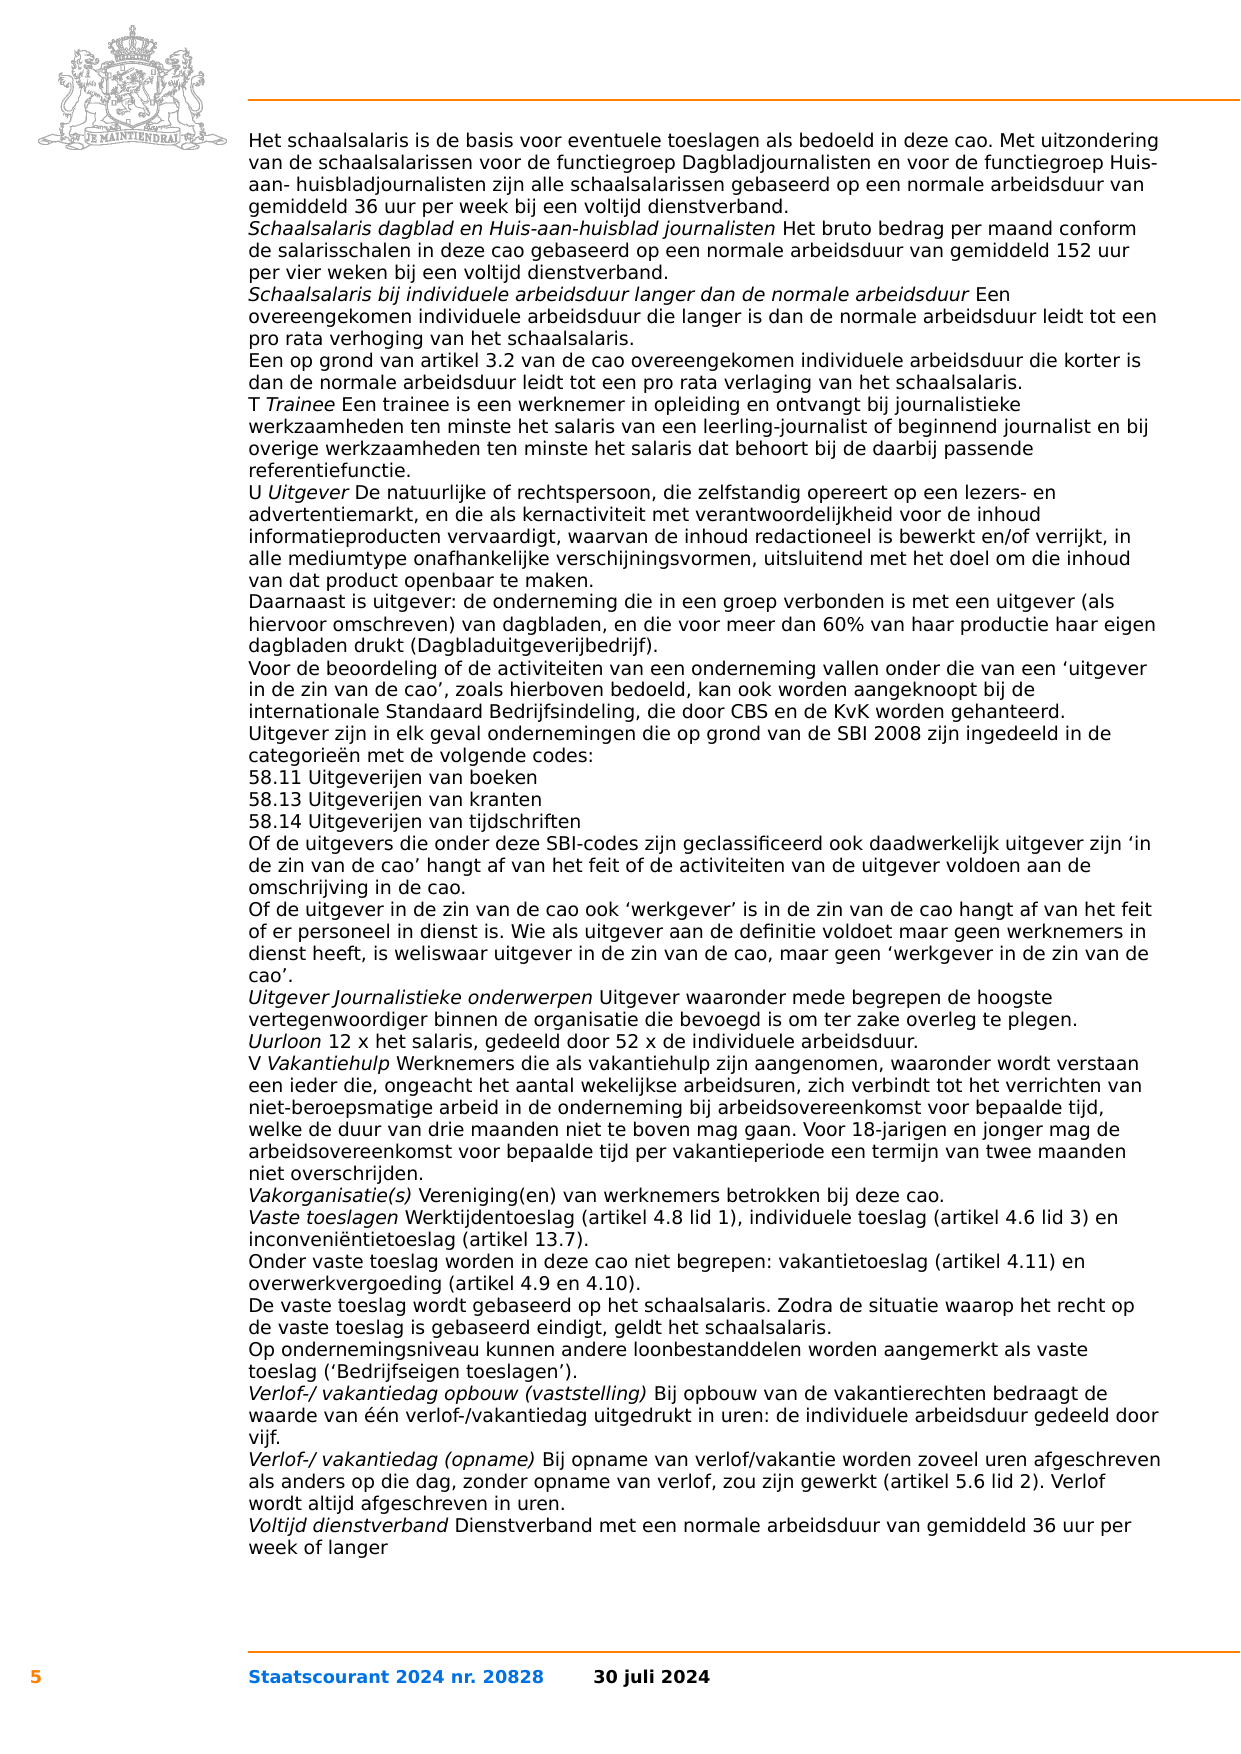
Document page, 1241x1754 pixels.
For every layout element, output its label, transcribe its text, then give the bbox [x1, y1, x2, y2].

text Voltijd dienstverband Dienstverband met een normale arbeidsduur van gemiddeld 36 uur per week of langer [248, 1514, 1163, 1558]
text U Uitgever De natuurlijke of rechtspersoon, die zelfstandig opereert op een lezers- en advertentiemarkt, en die als kernactiviteit met verantwoordelijkheid voor de inhoud informatieproducten vervaardigt, waarvan de inhoud redactioneel is bewerkt en/of verrijkt, in alle mediumtype onafhankelijke verschijningsvormen, uitsluitend met het doel om die inhoud van dat product openbaar te maken. [248, 482, 1163, 591]
text Op ondernemingsniveau kunnen andere loonbestanddelen worden aangemerkt als vaste toeslag (‘Bedrijfseigen toeslagen’). [248, 1339, 1163, 1383]
text De vaste toeslag wordt gebaseerd op het schaalsalaris. Zodra de situatie waarop het recht op de vaste toeslag is gebaseerd eindigt, geldt het schaalsalaris. [248, 1295, 1163, 1339]
text Verlof-/ vakantiedag (opname) Bij opname van verlof/vakantie worden zoveel uren afgeschreven als anders op die dag, zonder opname van verlof, zou zijn gewerkt (artikel 5.6 lid 2). Verlof wordt altijd afgeschreven in uren. [248, 1449, 1163, 1514]
text Vakorganisatie(s) Vereniging(en) van werknemers betrokken bij deze cao. [248, 1185, 1163, 1207]
text Onder vaste toeslag worden in deze cao niet begrepen: vakantietoeslag (artikel 4.11) en overwerkvergoeding (artikel 4.9 en 4.10). [248, 1251, 1163, 1295]
text Voor de beoordeling of de activiteiten van een onderneming vallen onder die van een ‘uitgever in de zin van de cao’, zoals hierboven bedoeld, kan ook worden aangeknoopt bij de internationale Standaard Bedrijfsindeling, die door CBS en de KvK worden gehanteerd. [248, 657, 1163, 723]
text Uitgever Journalistieke onderwerpen Uitgever waaronder mede begrepen de hoogste vertegenwoordiger binnen de organisatie die bevoegd is om ter zake overleg te plegen. [248, 987, 1163, 1031]
text Uitgever zijn in elk geval ondernemingen die op grond van de SBI 2008 zijn ingedeeld in de categorieën met de volgende codes: [248, 723, 1163, 767]
text Een op grond van artikel 3.2 van de cao overeengekomen individuele arbeidsduur die korter is dan de normale arbeidsduur leidt tot een pro rata verlaging van het schaalsalaris. [248, 350, 1163, 394]
text 58.11 Uitgeverijen van boeken [248, 767, 1163, 789]
text Daarnaast is uitgever: de onderneming die in een groep verbonden is met een uitgever (als hiervoor omschreven) van dagbladen, en die voor meer dan 60% van haar productie haar eigen dagbladen drukt (Dagbladuitgeverijbedrijf). [248, 591, 1163, 657]
text Schaalsalaris dagblad en Huis-aan-huisblad journalisten Het bruto bedrag per maand conform de salarisschalen in deze cao gebaseerd op een normale arbeidsduur van gemiddeld 152 uur per vier weken bij een voltijd dienstverband. [248, 218, 1163, 284]
text 58.13 Uitgeverijen van kranten [248, 789, 1163, 811]
text Uurloon 12 x het salaris, gedeeld door 52 x de individuele arbeidsduur. [248, 1031, 1163, 1053]
text 58.14 Uitgeverijen van tijdschriften [248, 811, 1163, 833]
text T Trainee Een trainee is een werknemer in opleiding en ontvangt bij journalistieke werkzaamheden ten minste het salaris van een leerling-journalist of beginnend journalist en bij overige werkzaamheden ten minste het salaris dat behoort bij de daarbij passende referentiefunctie. [248, 394, 1163, 482]
picture [38, 25, 227, 150]
text Of de uitgever in de zin van de cao ook ‘werkgever’ is in de zin van de cao hangt af van het feit of er personeel in dienst is. Wie als uitgever aan de definitie voldoet maar geen werknemers in dienst heeft, is weliswaar uitgever in de zin van de cao, maar geen ‘werkgever in de zin van de cao’. [248, 899, 1163, 987]
text Schaalsalaris bij individuele arbeidsduur langer dan de normale arbeidsduur Een overeengekomen individuele arbeidsduur die langer is dan de normale arbeidsduur leidt tot een pro rata verhoging van het schaalsalaris. [248, 284, 1163, 350]
text Of de uitgevers die onder deze SBI-codes zijn geclassificeerd ook daadwerkelijk uitgever zijn ‘in de zin van de cao’ hangt af van het feit of de activiteiten van de uitgever voldoen aan de omschrijving in de cao. [248, 833, 1163, 899]
text Vaste toeslagen Werktijdentoeslag (artikel 4.8 lid 1), individuele toeslag (artikel 4.6 lid 3) en inconveniëntietoeslag (artikel 13.7). [248, 1207, 1163, 1251]
text V Vakantiehulp Werknemers die als vakantiehulp zijn aangenomen, waaronder wordt verstaan een ieder die, ongeacht het aantal wekelijkse arbeidsuren, zich verbindt tot het verrichten van niet-beroepsmatige arbeid in de onderneming bij arbeidsovereenkomst voor bepaalde tijd, welke de duur van drie maanden niet te boven mag gaan. Voor 18-jarigen en jonger mag de arbeidsovereenkomst voor bepaalde tijd per vakantieperiode een termijn van twee maanden niet overschrijden. [248, 1053, 1163, 1185]
text Het schaalsalaris is de basis voor eventuele toeslagen als bedoeld in deze cao. Met uitzondering van de schaalsalarissen voor de functiegroep Dagbladjournalisten en voor de functiegroep Huis-aan- huisbladjournalisten zijn alle schaalsalarissen gebaseerd op een normale arbeidsduur van gemiddeld 36 uur per week bij een voltijd dienstverband. [248, 130, 1163, 218]
text Verlof-/ vakantiedag opbouw (vaststelling) Bij opbouw van de vakantierechten bedraagt de waarde van één verlof-/vakantiedag uitgedrukt in uren: de individuele arbeidsduur gedeeld door vijf. [248, 1383, 1163, 1449]
